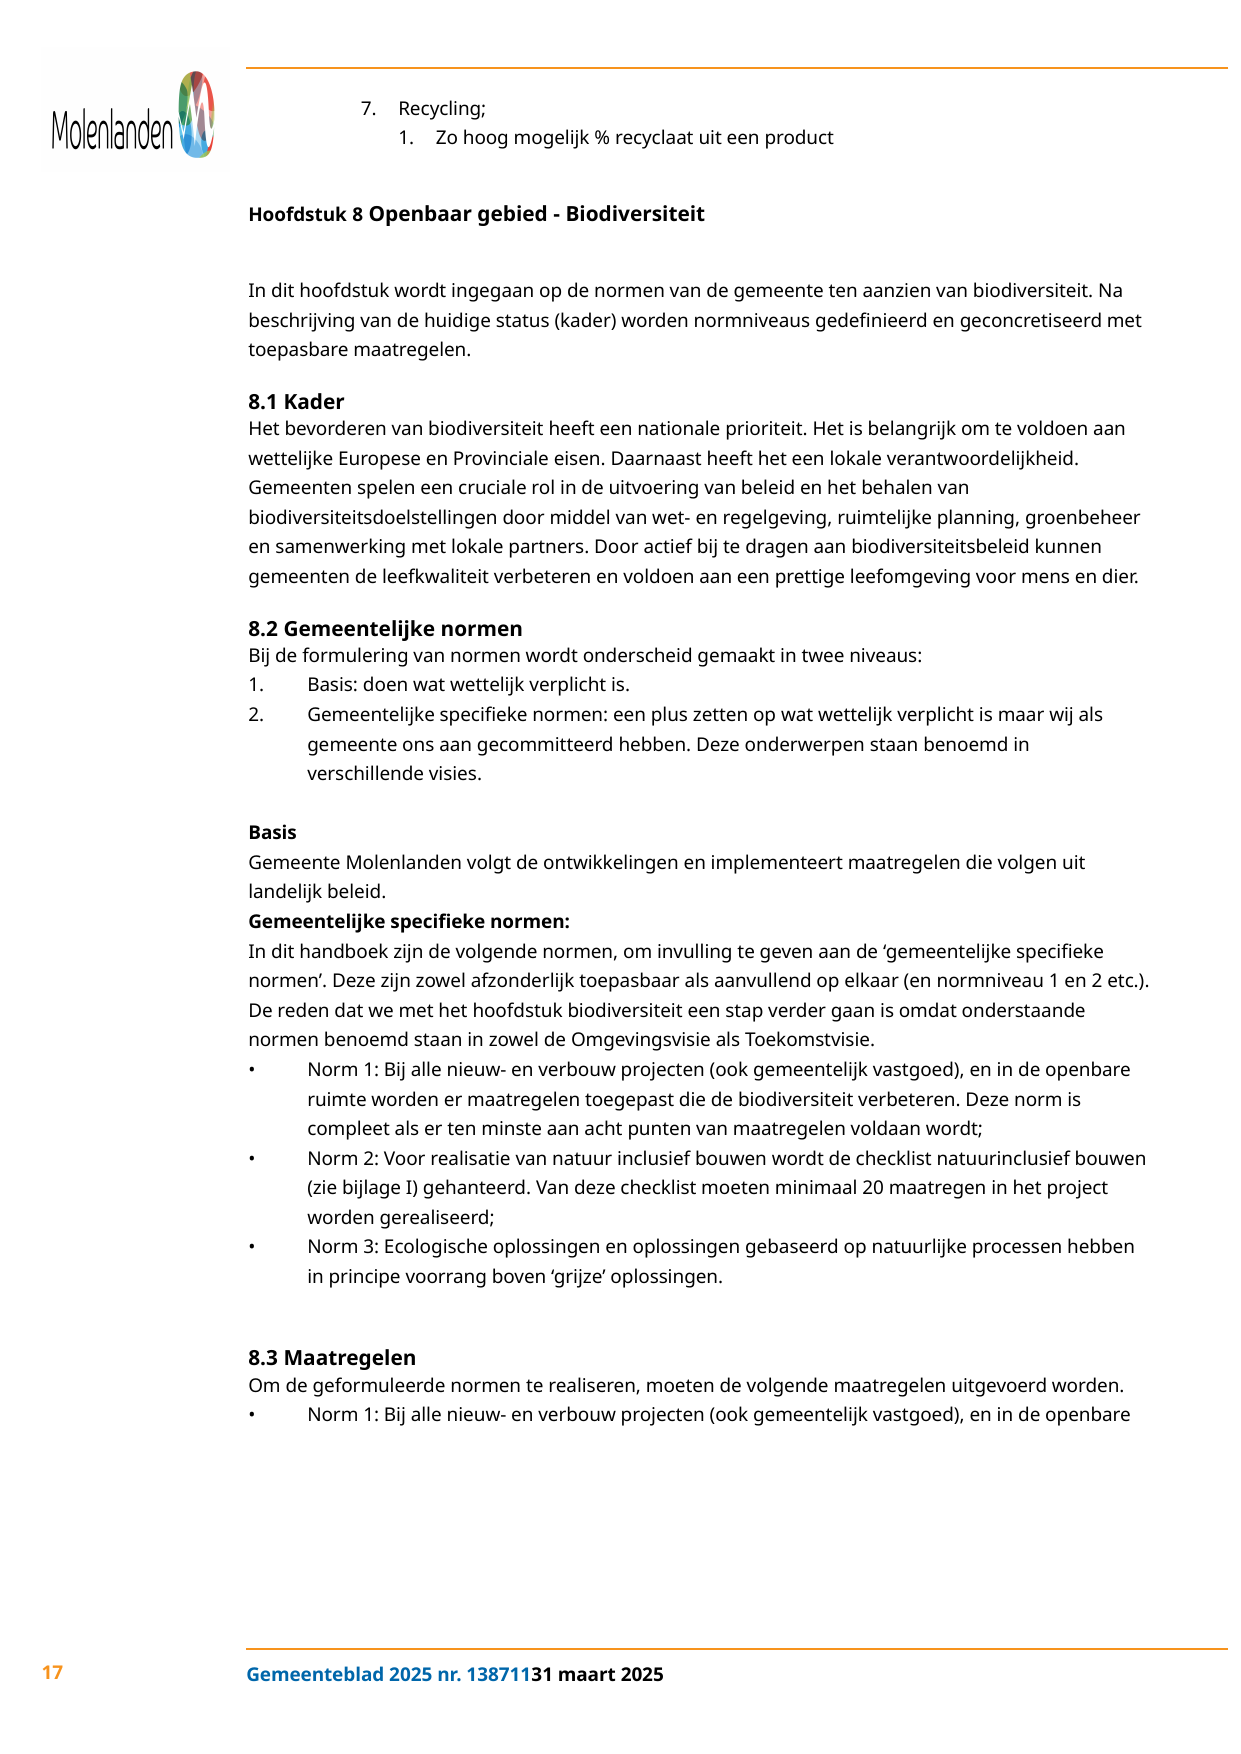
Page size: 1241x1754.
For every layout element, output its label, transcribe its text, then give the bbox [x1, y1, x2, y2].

text Om de geformuleerde normen te realiseren, moeten de volgende maatregelen uitgevoerd worden. [248, 1372, 1152, 1397]
picture [41, 47, 231, 172]
text 8.3 Maatregelen [248, 1343, 1152, 1372]
text Gemeente Molenlanden volgt de ontwikkelingen en implementeert maatregelen die volgen uit landelijk beleid. [248, 849, 1152, 904]
list Zo hoog mogelijk % recyclaat uit een product [398, 124, 1152, 150]
list Recycling; [361, 95, 1152, 121]
text Basis [248, 819, 1152, 845]
list Norm 2: Voor realisatie van natuur inclusief bouwen wordt de checklist natuurinclusief bouwen (zie bijlage I) gehanteerd. Van deze checklist moeten minimaal 20 maatregen in het project worden gerealiseerd; [248, 1145, 1152, 1230]
text Gemeentelijke specifieke normen: [248, 908, 1152, 934]
text Bij de formulering van normen wordt onderscheid gemaakt in twee niveaus: [248, 642, 1152, 668]
text Hoofdstuk 8 Openbaar gebied - Biodiversiteit [248, 199, 1152, 228]
text 8.1 Kader [248, 387, 1152, 415]
text In dit handboek zijn de volgende normen, om invulling te geven aan de ‘gemeentelijke specifieke normen’. Deze zijn zowel afzonderlijk toepasbaar als aanvullend op elkaar (en normniveau 1 en 2 etc.). De reden dat we met het hoofdstuk biodiversiteit een stap verder gaan is omdat onderstaande normen benoemd staan in zowel de Omgevingsvisie als Toekomstvisie. [248, 938, 1152, 1052]
list Gemeentelijke specifieke normen: een plus zetten op wat wettelijk verplicht is maar wij als gemeente ons aan gecommitteerd hebben. Deze onderwerpen staan benoemd in verschillende visies. [248, 701, 1152, 786]
text In dit hoofdstuk wordt ingegaan op de normen van de gemeente ten aanzien van biodiversiteit. Na beschrijving van de huidige status (kader) worden normniveaus gedefinieerd en geconcretiseerd met toepasbare maatregelen. [248, 277, 1152, 362]
list Norm 3: Ecologische oplossingen en oplossingen gebaseerd op natuurlijke processen hebben in principe voorrang boven ‘grijze’ oplossingen. [248, 1234, 1152, 1289]
text 8.2 Gemeentelijke normen [248, 614, 1152, 642]
list Basis: doen wat wettelijk verplicht is. [248, 672, 1152, 697]
list Norm 1: Bij alle nieuw- en verbouw projecten (ook gemeentelijk vastgoed), en in de openbare [248, 1401, 1152, 1427]
text Het bevorderen van biodiversiteit heeft een nationale prioriteit. Het is belangrijk om te voldoen aan wettelijke Europese en Provinciale eisen. Daarnaast heeft het een lokale verantwoordelijkheid. Gemeenten spelen een cruciale rol in de uitvoering van beleid en het behalen van biodiversiteitsdoelstellingen door middel van wet- en regelgeving, ruimtelijke planning, groenbeheer en samenwerking met lokale partners. Door actief bij te dragen aan biodiversiteitsbeleid kunnen gemeenten de leefkwaliteit verbeteren en voldoen aan een prettige leefomgeving voor mens en dier. [248, 415, 1152, 589]
list Norm 1: Bij alle nieuw- en verbouw projecten (ook gemeentelijk vastgoed), en in de openbare ruimte worden er maatregelen toegepast die de biodiversiteit verbeteren. Deze norm is compleet als er ten minste aan acht punten van maatregelen voldaan wordt; [248, 1056, 1152, 1141]
